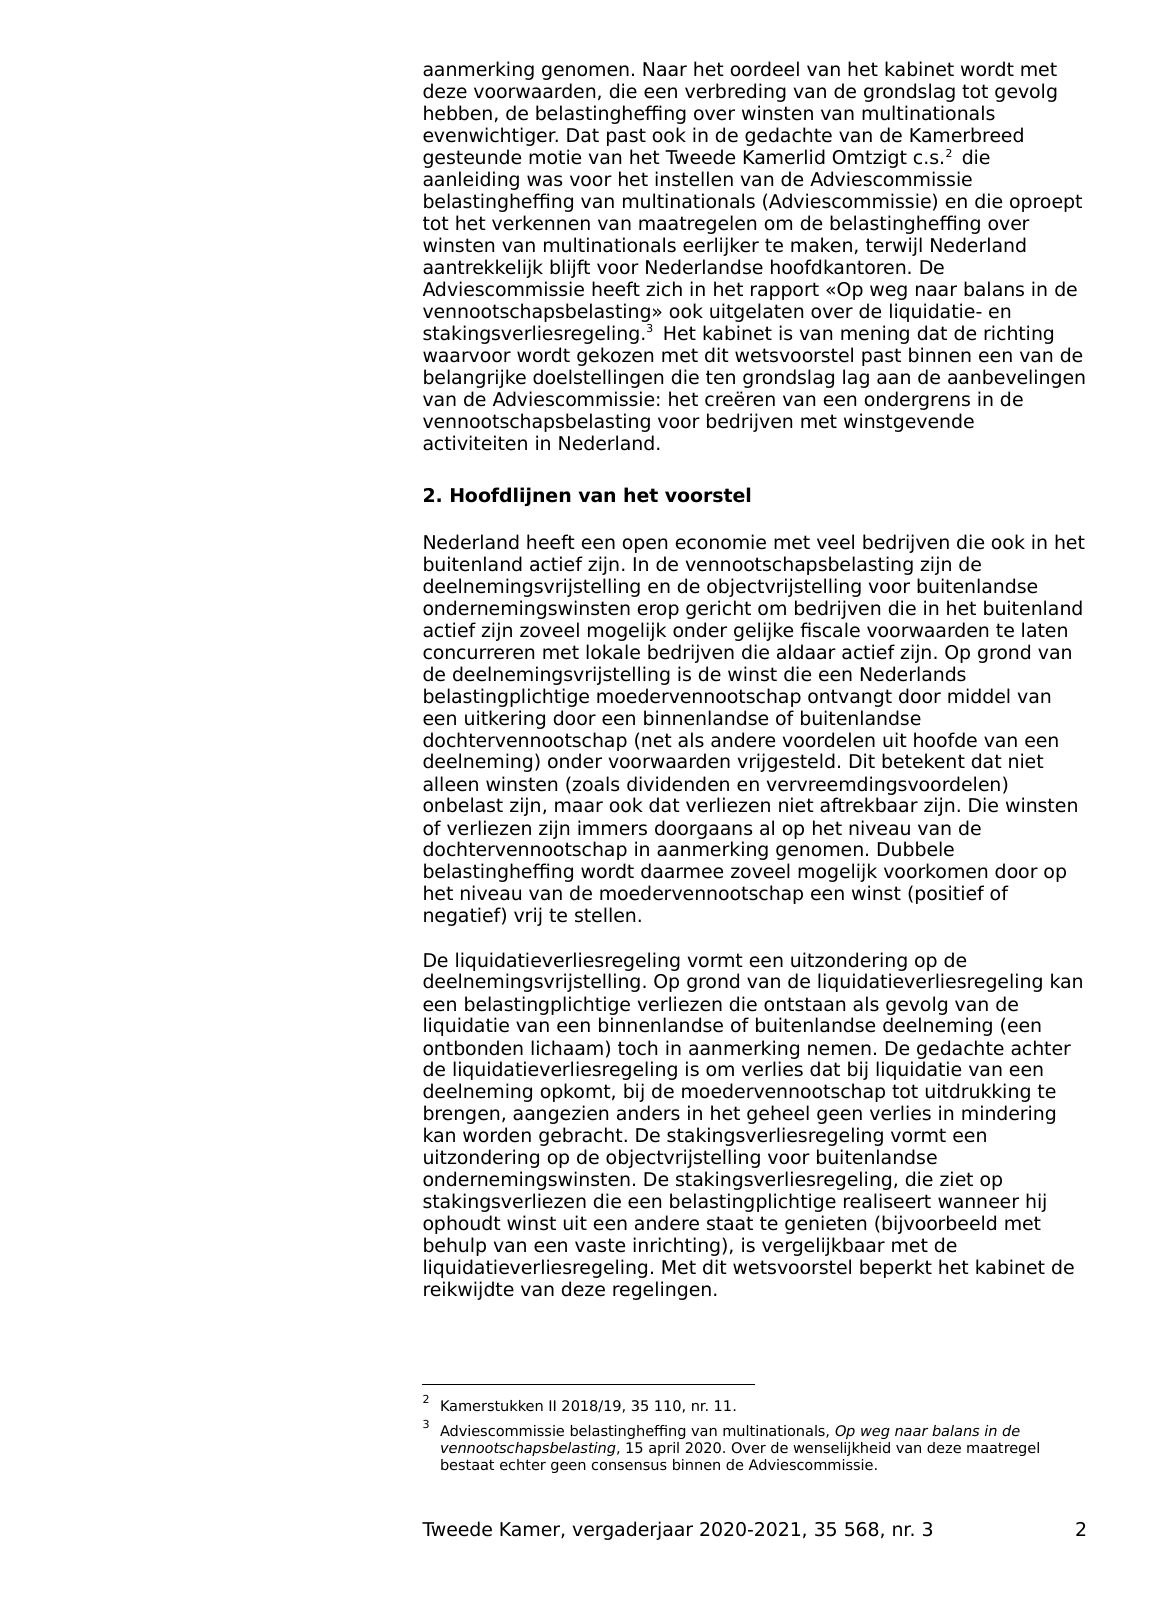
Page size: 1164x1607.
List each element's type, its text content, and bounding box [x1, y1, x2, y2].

text aanmerking genomen. Naar het oordeel van het kabinet wordt met deze voorwaarden, die een verbreding van de grondslag tot gevolg hebben, de belastingheffing over winsten van multinationals evenwichtiger. Dat past ook in de gedachte van de Kamerbreed gesteunde motie van het Tweede Kamerlid Omtzigt c.s. die aanleiding was voor het instellen van de Adviescommissie belastingheffing van multinationals (Adviescommissie) en die oproept tot het verkennen van maatregelen om de belastingheffing over winsten van multinationals eerlijker te maken, terwijl Nederland aantrekkelijk blijft voor Nederlandse hoofdkantoren. De Adviescommissie heeft zich in het rapport «Op weg naar balans in de vennootschapsbelasting» ook uitgelaten over de liquidatie- en stakingsverliesregeling. Het kabinet is van mening dat de richting waarvoor wordt gekozen met dit wetsvoorstel past binnen een van de belangrijke doelstellingen die ten grondslag lag aan de aanbevelingen van de Adviescommissie: het creëren van een ondergrens in de vennootschapsbelasting voor bedrijven met winstgevende activiteiten in Nederland. [422, 59, 1087, 455]
text Nederland heeft een open economie met veel bedrijven die ook in het buitenland actief zijn. In de vennootschapsbelasting zijn de deelnemingsvrijstelling en de objectvrijstelling voor buitenlandse ondernemingswinsten erop gericht om bedrijven die in het buitenland actief zijn zoveel mogelijk onder gelijke fiscale voorwaarden te laten concurreren met lokale bedrijven die aldaar actief zijn. Op grond van de deelnemingsvrijstelling is de winst die een Nederlands belastingplichtige moedervennootschap ontvangt door middel van een uitkering door een binnenlandse of buitenlandse dochtervennootschap (net als andere voordelen uit hoofde van een deelneming) onder voorwaarden vrijgesteld. Dit betekent dat niet alleen winsten (zoals dividenden en vervreemdingsvoordelen) onbelast zijn, maar ook dat verliezen niet aftrekbaar zijn. Die winsten of verliezen zijn immers doorgaans al op het niveau van de dochtervennootschap in aanmerking genomen. Dubbele belastingheffing wordt daarmee zoveel mogelijk voorkomen door op het niveau van de moedervennootschap een winst (positief of negatief) vrij te stellen. [422, 532, 1087, 927]
text Adviescommissie belastingheffing van multinationals, Op weg naar balans in de vennootschapsbelasting, 15 april 2020. Over de wenselijkheid van deze maatregel bestaat echter geen consensus binnen de Adviescommissie. [422, 1418, 1087, 1474]
text De liquidatieverliesregeling vormt een uitzondering op de deelnemingsvrijstelling. Op grond van de liquidatieverliesregeling kan een belastingplichtige verliezen die ontstaan als gevolg van de liquidatie van een binnenlandse of buitenlandse deelneming (een ontbonden lichaam) toch in aanmerking nemen. De gedachte achter de liquidatieverliesregeling is om verlies dat bij liquidatie van een deelneming opkomt, bij de moedervennootschap tot uitdrukking te brengen, aangezien anders in het geheel geen verlies in mindering kan worden gebracht. De stakingsverliesregeling vormt een uitzondering op de objectvrijstelling voor buitenlandse ondernemingswinsten. De stakingsverliesregeling, die ziet op stakingsverliezen die een belastingplichtige realiseert wanneer hij ophoudt winst uit een andere staat te genieten (bijvoorbeeld met behulp van een vaste inrichting), is vergelijkbaar met de liquidatieverliesregeling. Met dit wetsvoorstel beperkt het kabinet de reikwijdte van deze regelingen. [422, 949, 1087, 1301]
subtitle 2. Hoofdlijnen van het voorstel [422, 485, 1087, 507]
text Kamerstukken II 2018/19, 35 110, nr. 11. [422, 1393, 1087, 1416]
